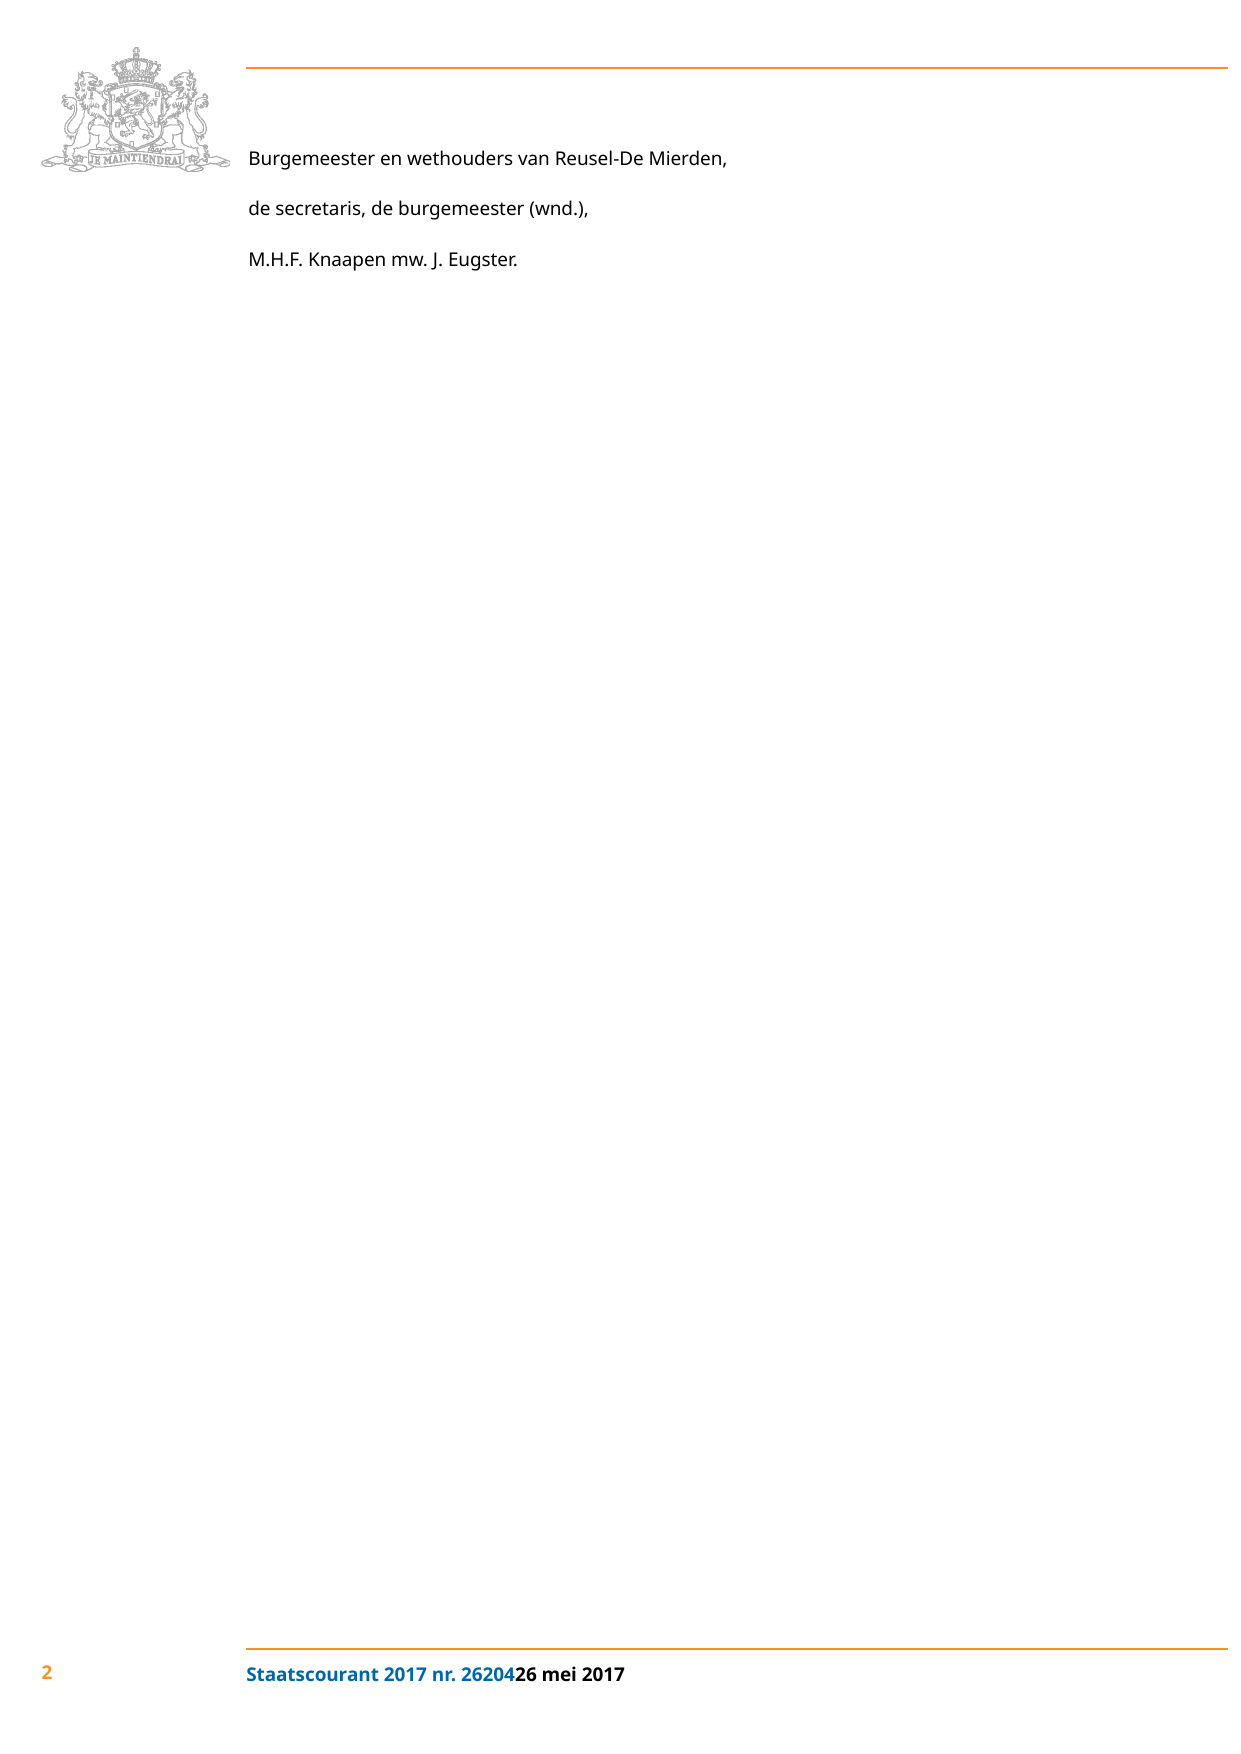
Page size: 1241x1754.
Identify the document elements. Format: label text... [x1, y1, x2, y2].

text de secretaris, de burgemeester (wnd.), [248, 196, 1152, 221]
text Burgemeester en wethouders van Reusel-De Mierden, [248, 145, 1152, 171]
text M.H.F. Knaapen mw. J. Eugster. [248, 246, 1152, 272]
picture [41, 47, 231, 172]
